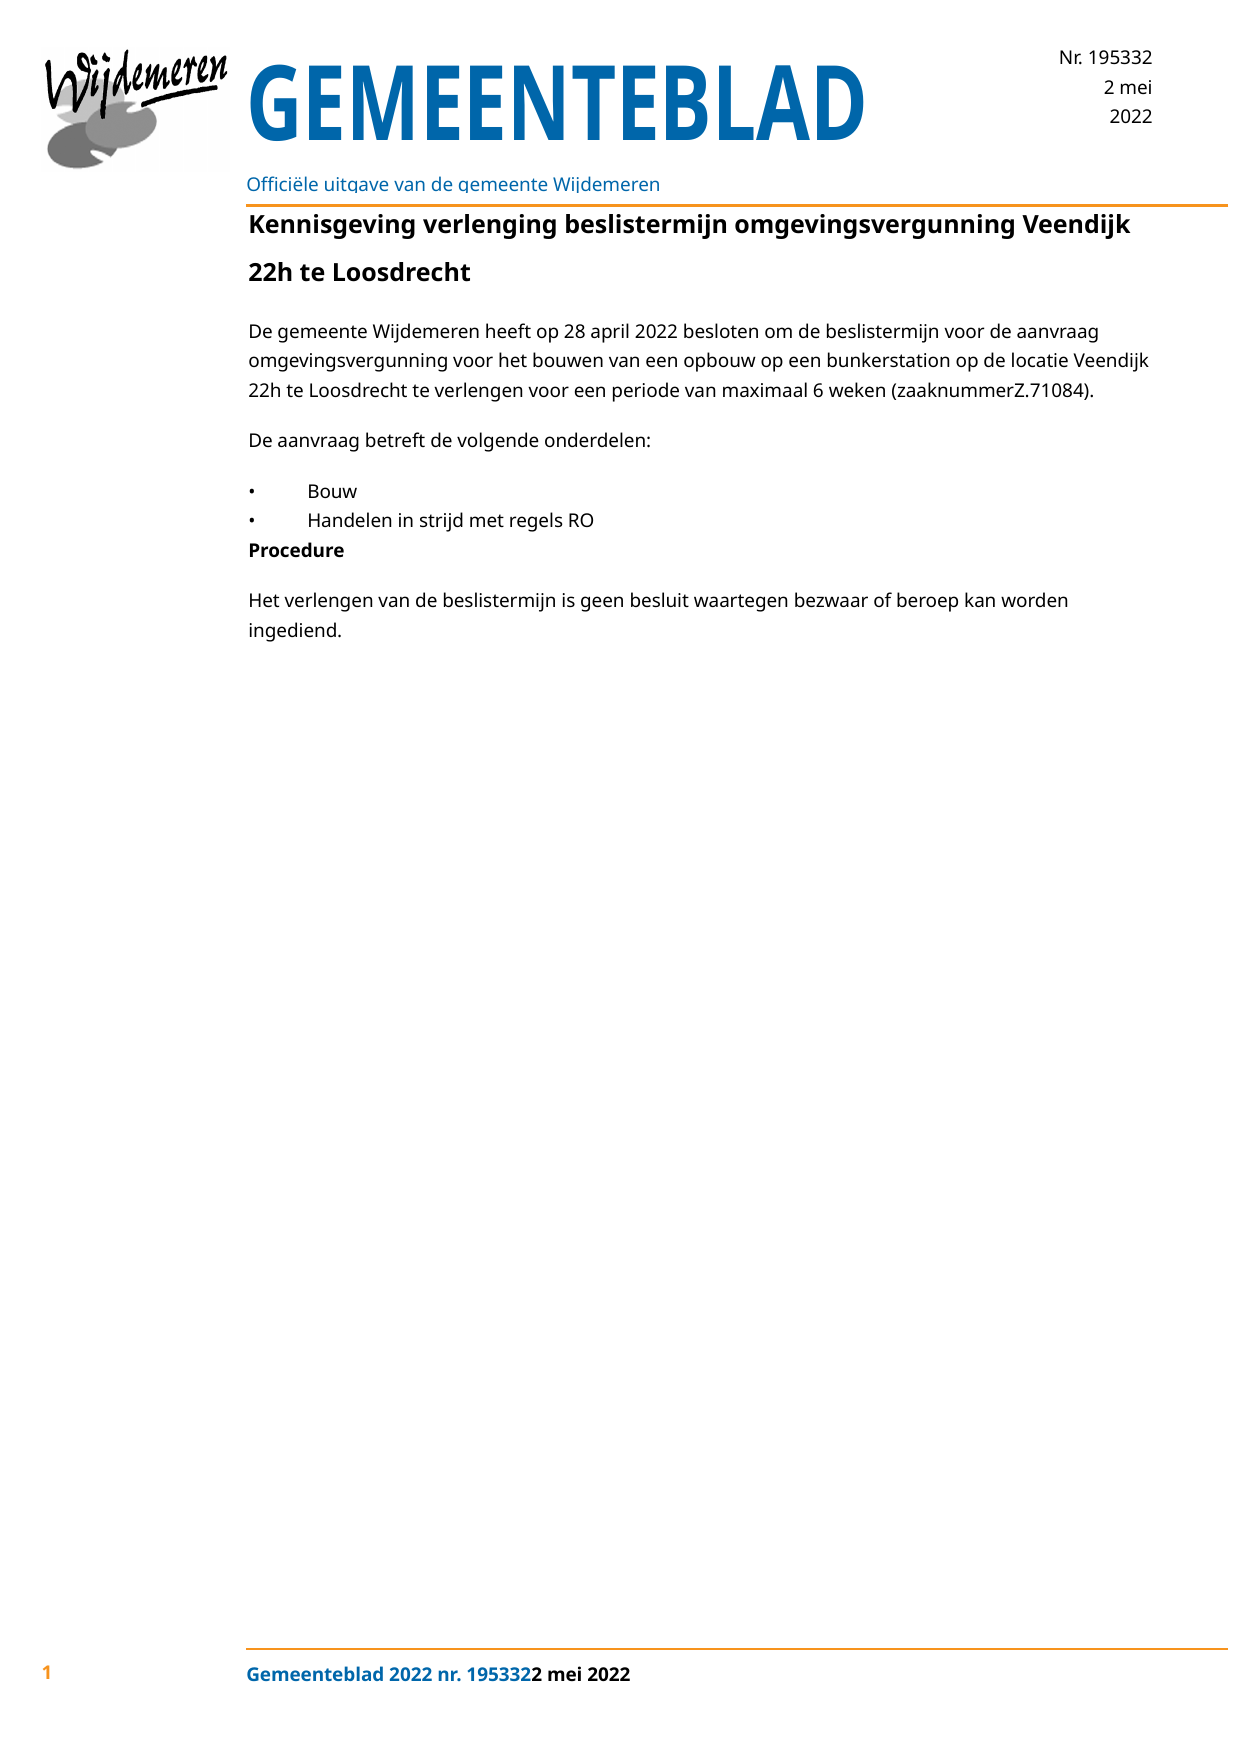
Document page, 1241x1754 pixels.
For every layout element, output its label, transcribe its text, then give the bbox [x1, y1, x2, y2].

list Bouw [248, 478, 1152, 504]
list Handelen in strijd met regels RO [248, 507, 1152, 533]
text De gemeente Wijdemeren heeft op 28 april 2022 besloten om de beslistermijn voor de aanvraag omgevingsvergunning voor het bouwen van een opbouw op een bunkerstation op de locatie Veendijk 22h te Loosdrecht te verlengen voor een periode van maximaal 6 weken (zaaknummerZ.71084). [248, 318, 1152, 403]
picture [41, 47, 231, 172]
text Kennisgeving verlenging beslistermijn omgevingsvergunning Veendijk 22h te Loosdrecht [248, 207, 1152, 288]
text Het verlengen van de beslistermijn is geen besluit waartegen bezwaar of beroep kan worden ingediend. [248, 587, 1152, 643]
text Procedure [248, 537, 1152, 563]
text De aanvraag betreft de volgende onderdelen: [248, 427, 1152, 453]
